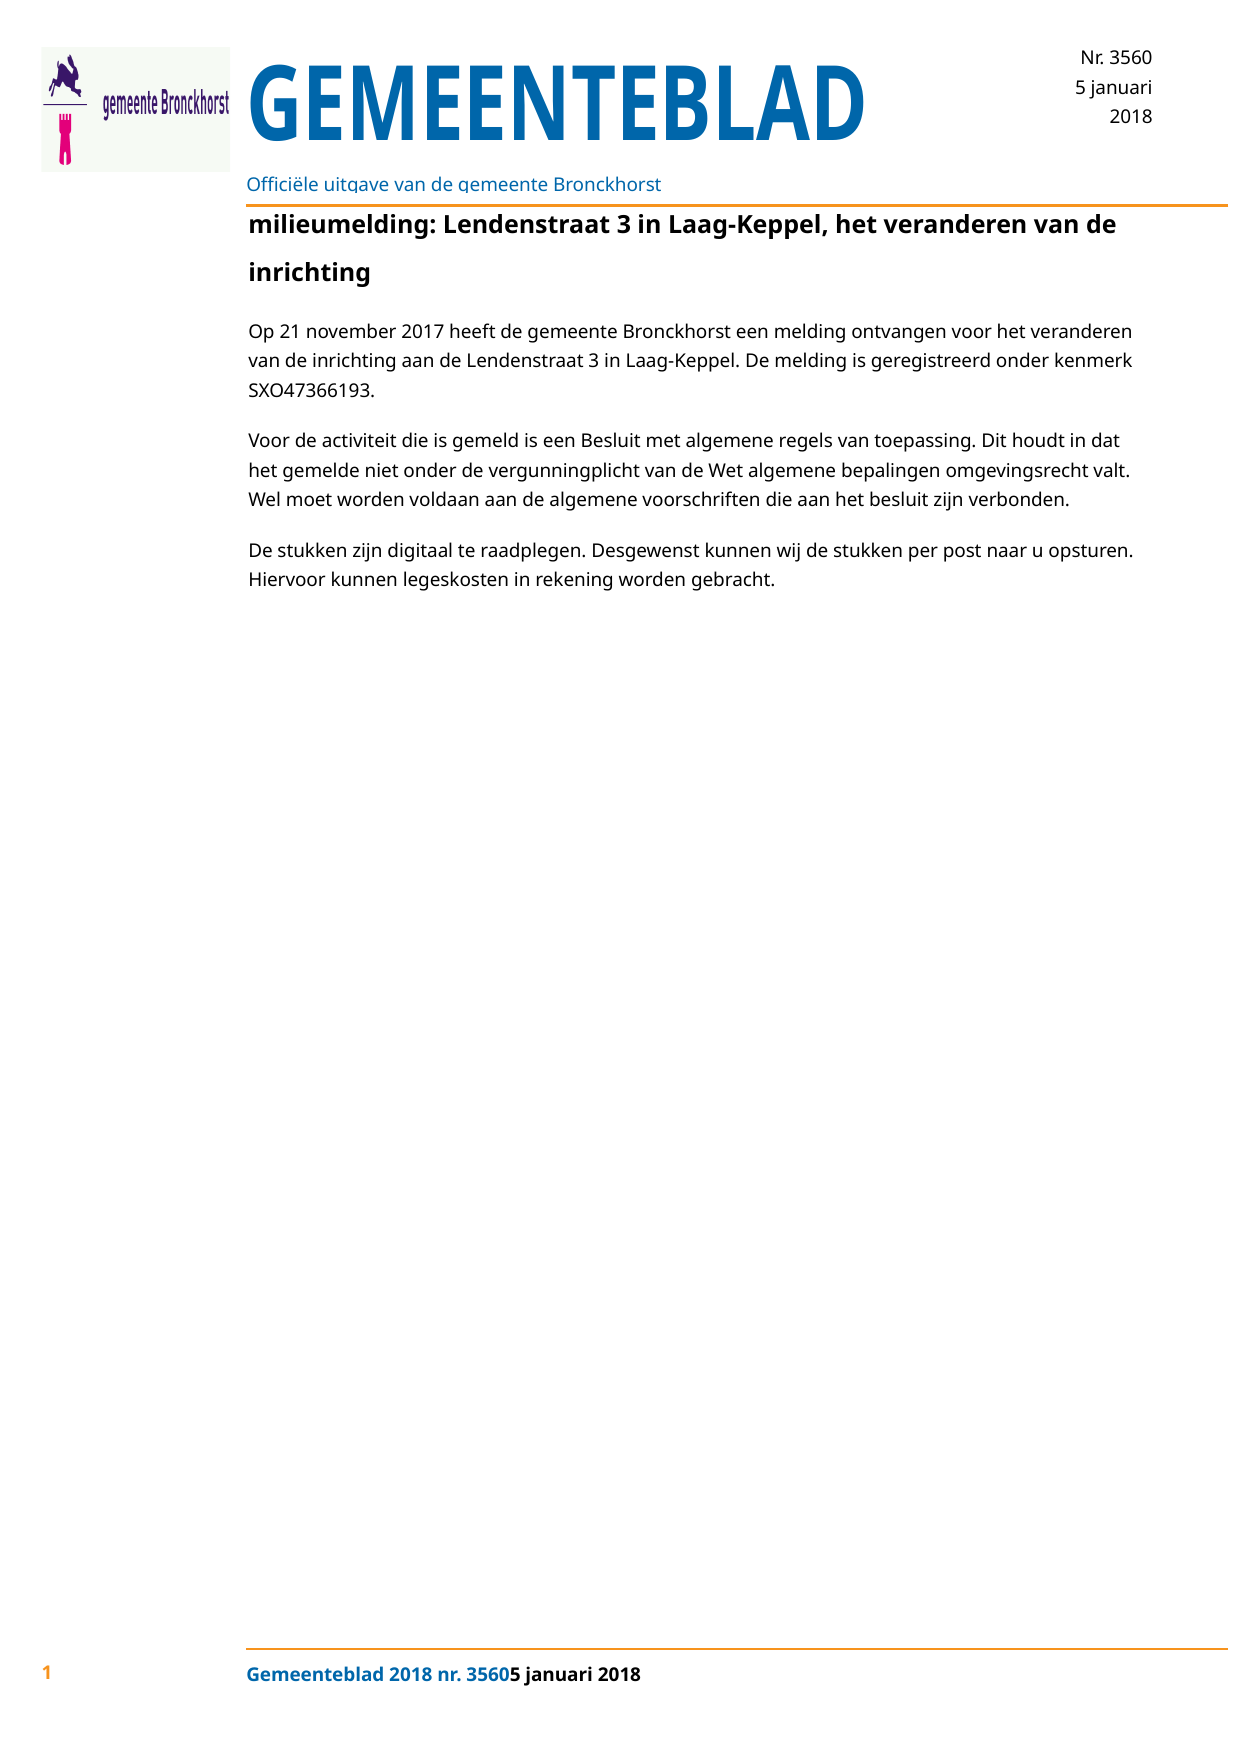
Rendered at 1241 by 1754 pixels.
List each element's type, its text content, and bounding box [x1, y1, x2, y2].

text Op 21 november 2017 heeft de gemeente Bronckhorst een melding ontvangen voor het veranderen van de inrichting aan de Lendenstraat 3 in Laag-Keppel. De melding is geregistreerd onder kenmerk SXO47366193. [248, 318, 1152, 403]
picture [41, 47, 231, 172]
text Voor de activiteit die is gemeld is een Besluit met algemene regels van toepassing. Dit houdt in dat het gemelde niet onder de vergunningplicht van de Wet algemene bepalingen omgevingsrecht valt. Wel moet worden voldaan aan de algemene voorschriften die aan het besluit zijn verbonden. [248, 427, 1152, 512]
text milieumelding: Lendenstraat 3 in Laag-Keppel, het veranderen van de inrichting [248, 207, 1152, 288]
text De stukken zijn digitaal te raadplegen. Desgewenst kunnen wij de stukken per post naar u opsturen. Hiervoor kunnen legeskosten in rekening worden gebracht. [248, 537, 1152, 592]
